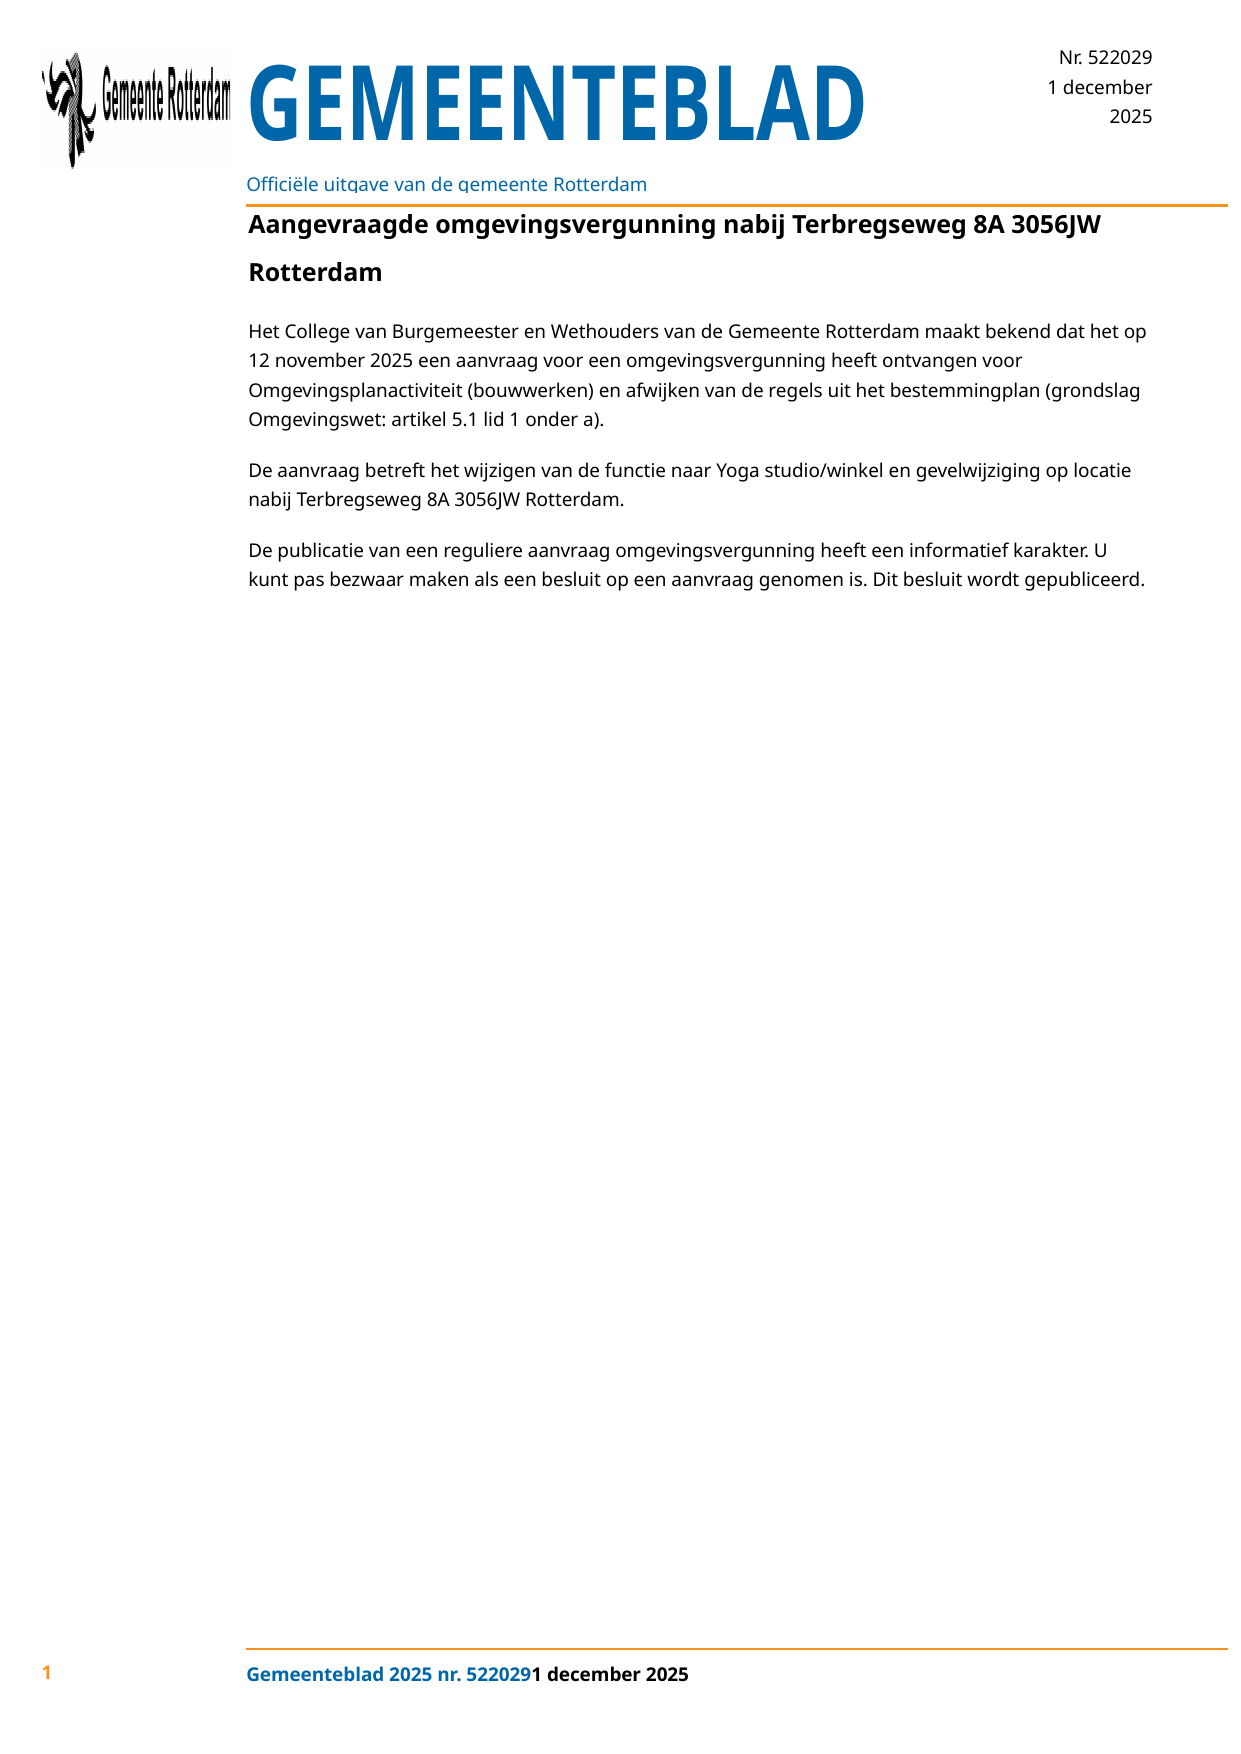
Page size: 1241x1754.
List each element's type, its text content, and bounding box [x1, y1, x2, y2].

text Aangevraagde omgevingsvergunning nabij Terbregseweg 8A 3056JW Rotterdam [248, 207, 1152, 288]
picture [41, 47, 231, 172]
text De publicatie van een reguliere aanvraag omgevingsvergunning heeft een informatief karakter. U kunt pas bezwaar maken als een besluit op een aanvraag genomen is. Dit besluit wordt gepubliceerd. [248, 537, 1152, 592]
text Het College van Burgemeester en Wethouders van de Gemeente Rotterdam maakt bekend dat het op 12 november 2025 een aanvraag voor een omgevingsvergunning heeft ontvangen voor Omgevingsplanactiviteit (bouwwerken) en afwijken van de regels uit het bestemmingplan (grondslag Omgevingswet: artikel 5.1 lid 1 onder a). [248, 318, 1152, 432]
text De aanvraag betreft het wijzigen van de functie naar Yoga studio/winkel en gevelwijziging op locatie nabij Terbregseweg 8A 3056JW Rotterdam. [248, 457, 1152, 512]
